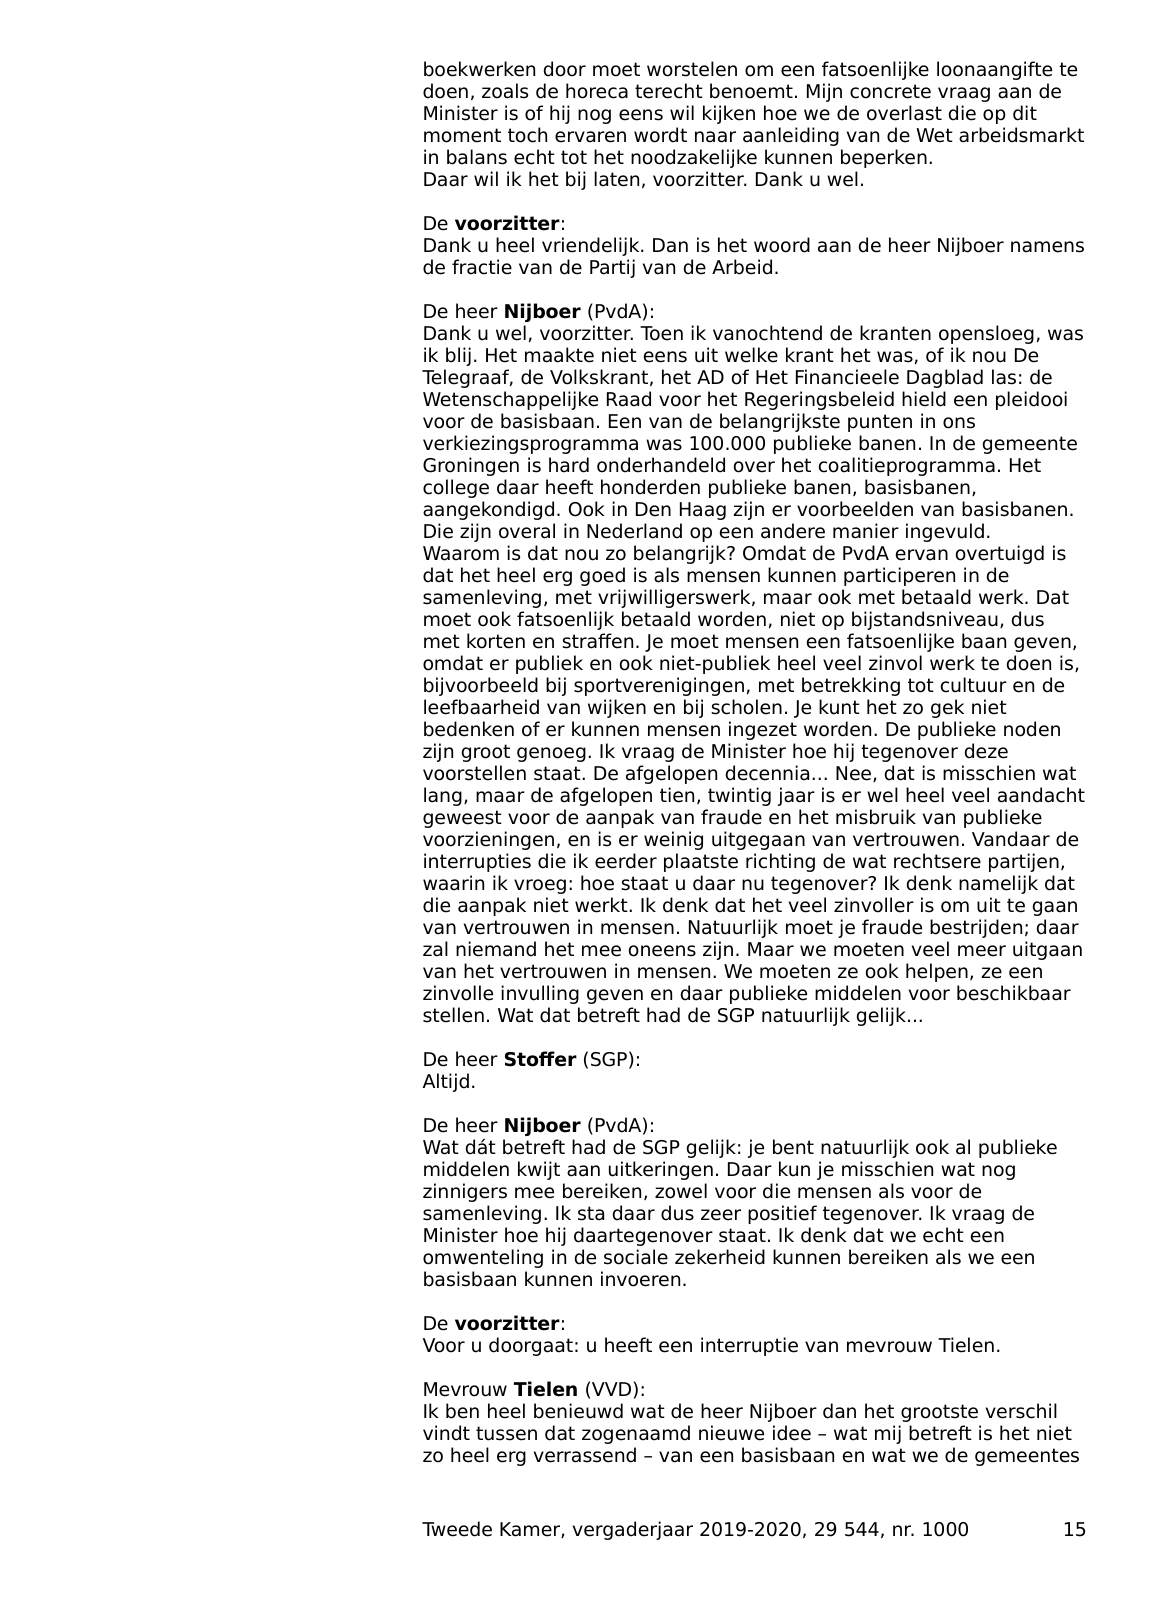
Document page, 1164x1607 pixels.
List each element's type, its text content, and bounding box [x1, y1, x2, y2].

text Dank u heel vriendelijk. Dan is het woord aan de heer Nijboer namens de fractie van de Partij van de Arbeid. [422, 235, 1087, 279]
text Dank u wel, voorzitter. Toen ik vanochtend de kranten opensloeg, was ik blij. Het maakte niet eens uit welke krant het was, of ik nou De Telegraaf, de Volkskrant, het AD of Het Financieele Dagblad las: de Wetenschappelijke Raad voor het Regeringsbeleid hield een pleidooi voor de basisbaan. Een van de belangrijkste punten in ons verkiezingsprogramma was 100.000 publieke banen. In de gemeente Groningen is hard onderhandeld over het coalitieprogramma. Het college daar heeft honderden publieke banen, basisbanen, aangekondigd. Ook in Den Haag zijn er voorbeelden van basisbanen. Die zijn overal in Nederland op een andere manier ingevuld. [422, 323, 1087, 543]
text Wat dát betreft had de SGP gelijk: je bent natuurlijk ook al publieke middelen kwijt aan uitkeringen. Daar kun je misschien wat nog zinnigers mee bereiken, zowel voor die mensen als voor de samenleving. Ik sta daar dus zeer positief tegenover. Ik vraag de Minister hoe hij daartegenover staat. Ik denk dat we echt een omwenteling in de sociale zekerheid kunnen bereiken als we een basisbaan kunnen invoeren. [422, 1137, 1087, 1291]
text Mevrouw Tielen (VVD): [422, 1379, 1087, 1401]
text boekwerken door moet worstelen om een fatsoenlijke loonaangifte te doen, zoals de horeca terecht benoemt. Mijn concrete vraag aan de Minister is of hij nog eens wil kijken hoe we de overlast die op dit moment toch ervaren wordt naar aanleiding van de Wet arbeidsmarkt in balans echt tot het noodzakelijke kunnen beperken. [422, 59, 1087, 169]
text De heer Nijboer (PvdA): [422, 301, 1087, 323]
text De heer Stoffer (SGP): [422, 1049, 1087, 1071]
text Voor u doorgaat: u heeft een interruptie van mevrouw Tielen. [422, 1335, 1087, 1357]
text Ik ben heel benieuwd wat de heer Nijboer dan het grootste verschil vindt tussen dat zogenaamd nieuwe idee – wat mij betreft is het niet zo heel erg verrassend – van een basisbaan en wat we de gemeentes [422, 1401, 1087, 1467]
text Altijd. [422, 1071, 1087, 1093]
text De voorzitter: [422, 213, 1087, 235]
text De heer Nijboer (PvdA): [422, 1115, 1087, 1137]
text Waarom is dat nou zo belangrijk? Omdat de PvdA ervan overtuigd is dat het heel erg goed is als mensen kunnen participeren in de samenleving, met vrijwilligerswerk, maar ook met betaald werk. Dat moet ook fatsoenlijk betaald worden, niet op bijstandsniveau, dus met korten en straffen. Je moet mensen een fatsoenlijke baan geven, omdat er publiek en ook niet-publiek heel veel zinvol werk te doen is, bijvoorbeeld bij sportverenigingen, met betrekking tot cultuur en de leefbaarheid van wijken en bij scholen. Je kunt het zo gek niet bedenken of er kunnen mensen ingezet worden. De publieke noden zijn groot genoeg. Ik vraag de Minister hoe hij tegenover deze voorstellen staat. De afgelopen decennia... Nee, dat is misschien wat lang, maar de afgelopen tien, twintig jaar is er wel heel veel aandacht geweest voor de aanpak van fraude en het misbruik van publieke voorzieningen, en is er weinig uitgegaan van vertrouwen. Vandaar de interrupties die ik eerder plaatste richting de wat rechtsere partijen, waarin ik vroeg: hoe staat u daar nu tegenover? Ik denk namelijk dat die aanpak niet werkt. Ik denk dat het veel zinvoller is om uit te gaan van vertrouwen in mensen. Natuurlijk moet je fraude bestrijden; daar zal niemand het mee oneens zijn. Maar we moeten veel meer uitgaan van het vertrouwen in mensen. We moeten ze ook helpen, ze een zinvolle invulling geven en daar publieke middelen voor beschikbaar stellen. Wat dat betreft had de SGP natuurlijk gelijk... [422, 543, 1087, 1027]
text Daar wil ik het bij laten, voorzitter. Dank u wel. [422, 169, 1087, 191]
text De voorzitter: [422, 1313, 1087, 1335]
